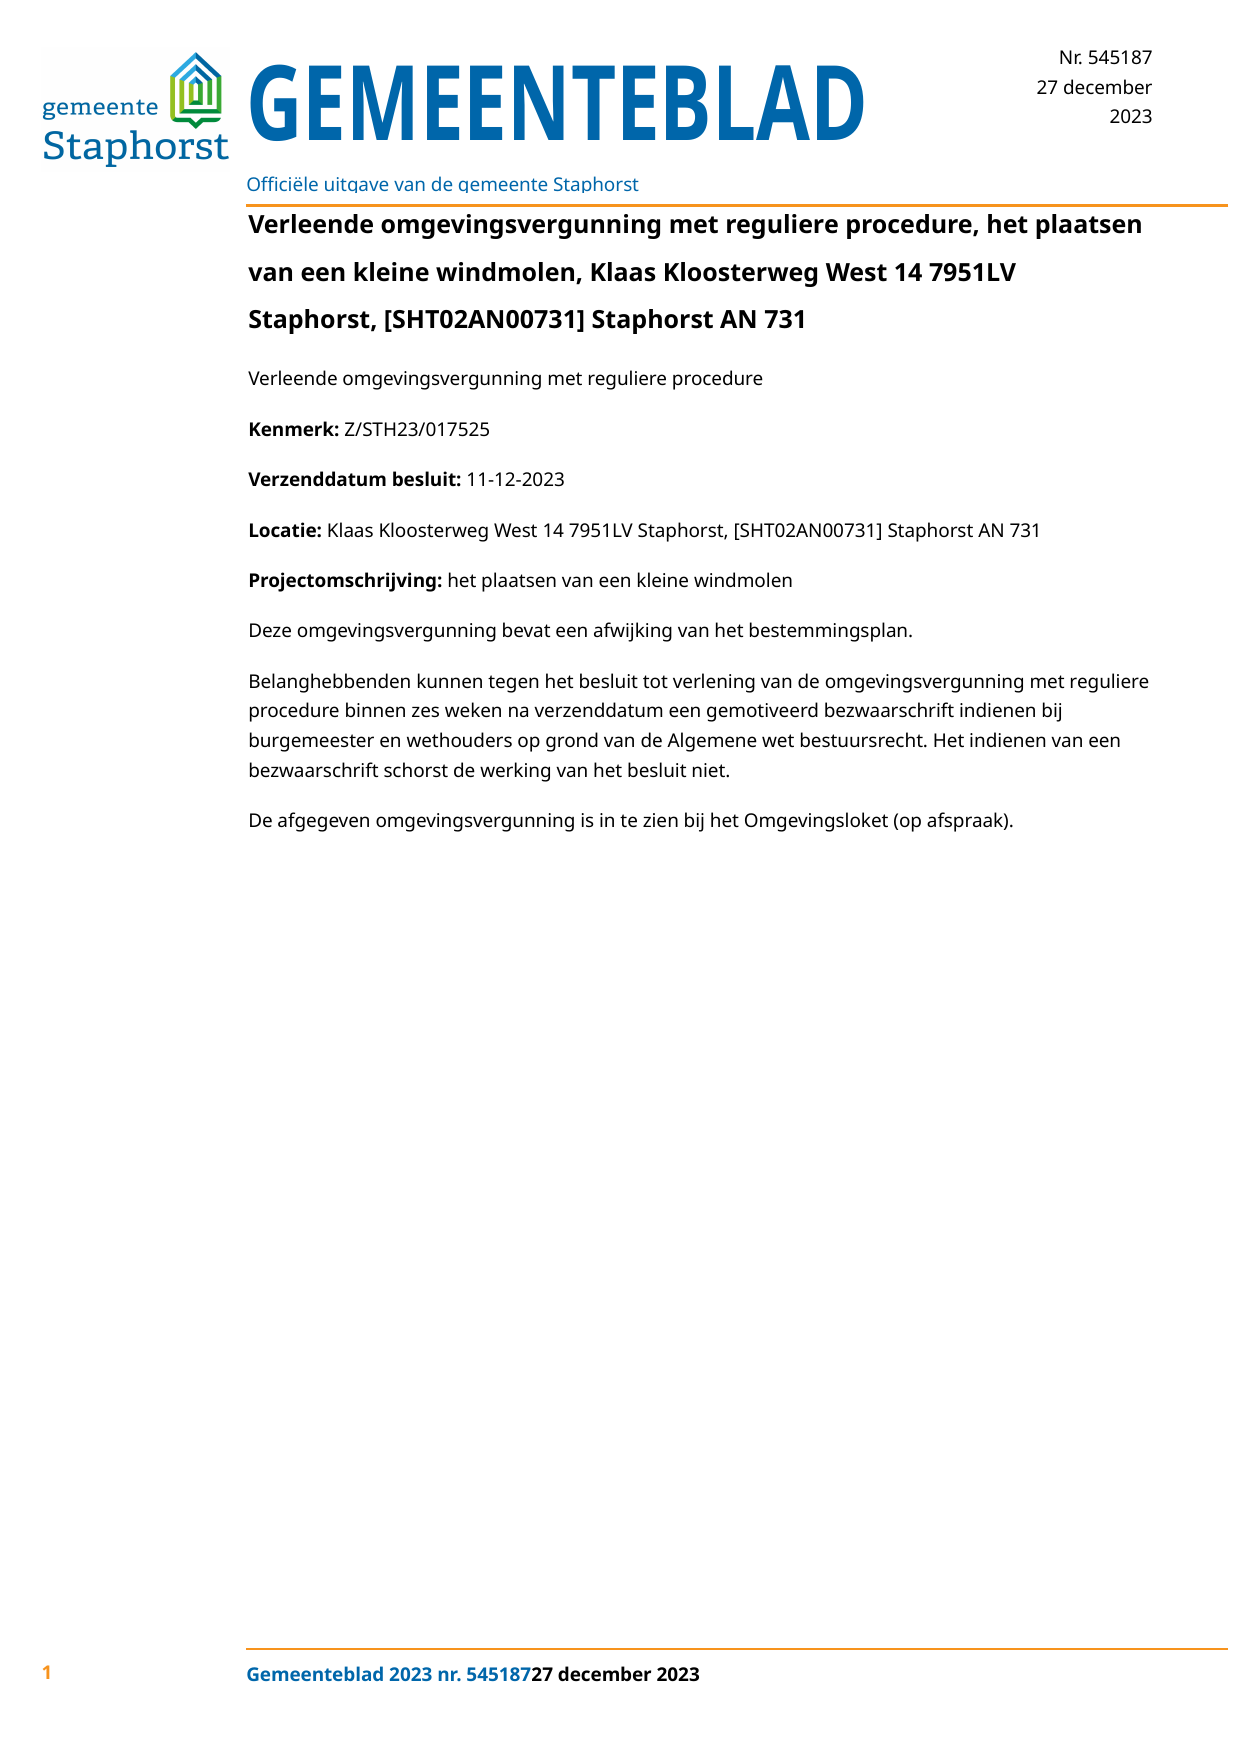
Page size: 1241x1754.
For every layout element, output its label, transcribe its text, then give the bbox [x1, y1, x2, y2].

text Belanghebbenden kunnen tegen het besluit tot verlening van de omgevingsvergunning met reguliere procedure binnen zes weken na verzenddatum een gemotiveerd bezwaarschrift indienen bij burgemeester en wethouders op grond van de Algemene wet bestuursrecht. Het indienen van een bezwaarschrift schorst de werking van het besluit niet. [248, 668, 1152, 782]
text De afgegeven omgevingsvergunning is in te zien bij het Omgevingsloket (op afspraak). [248, 807, 1152, 833]
text Kenmerk: Z/STH23/017525 [248, 416, 1152, 442]
text Verleende omgevingsvergunning met reguliere procedure, het plaatsen van een kleine windmolen, Klaas Kloosterweg West 14 7951LV Staphorst, [SHT02AN00731] Staphorst AN 731 [248, 207, 1152, 336]
text Projectomschrijving: het plaatsen van een kleine windmolen [248, 567, 1152, 593]
text Deze omgevingsvergunning bevat een afwijking van het bestemmingsplan. [248, 618, 1152, 643]
text Verleende omgevingsvergunning met reguliere procedure [248, 366, 1152, 391]
picture [41, 47, 231, 172]
text Verzenddatum besluit: 11-12-2023 [248, 466, 1152, 492]
text Locatie: Klaas Kloosterweg West 14 7951LV Staphorst, [SHT02AN00731] Staphorst AN 731 [248, 517, 1152, 542]
